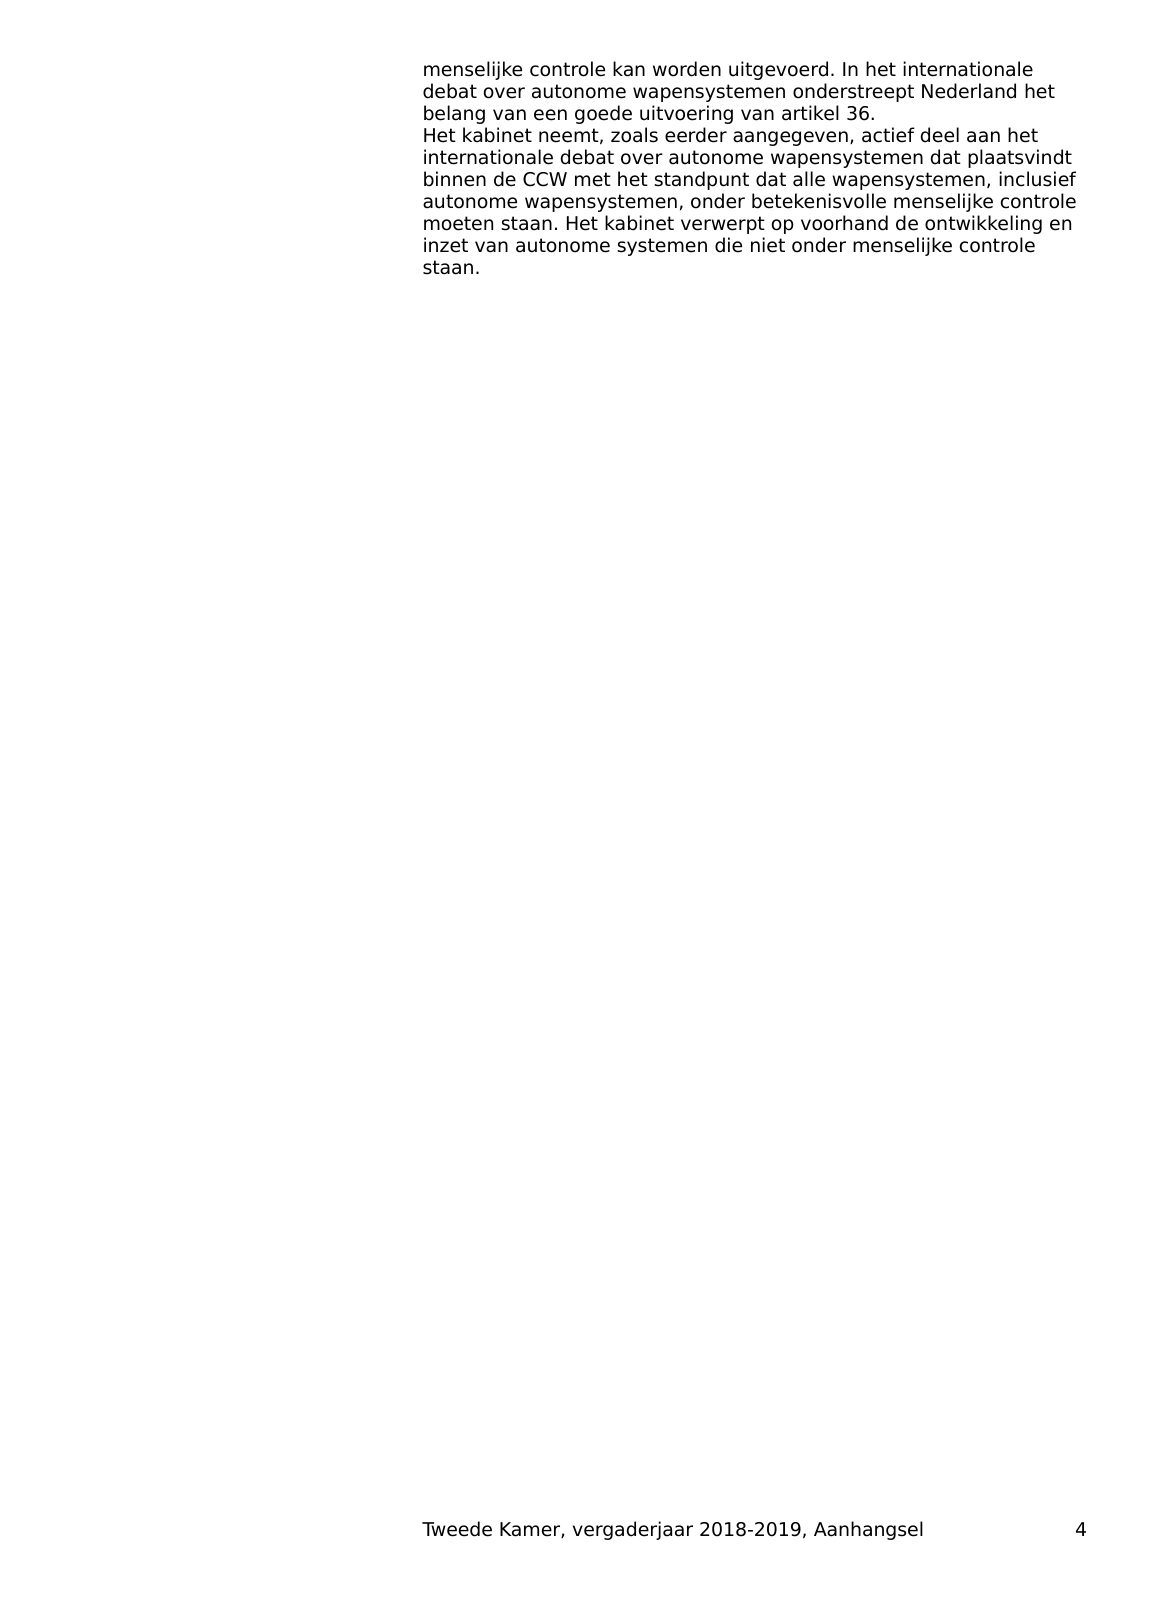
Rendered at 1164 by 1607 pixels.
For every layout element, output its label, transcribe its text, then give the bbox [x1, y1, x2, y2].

text Het kabinet neemt, zoals eerder aangegeven, actief deel aan het internationale debat over autonome wapensystemen dat plaatsvindt binnen de CCW met het standpunt dat alle wapensystemen, inclusief autonome wapensystemen, onder betekenisvolle menselijke controle moeten staan. Het kabinet verwerpt op voorhand de ontwikkeling en inzet van autonome systemen die niet onder menselijke controle staan. [422, 125, 1087, 279]
text menselijke controle kan worden uitgevoerd. In het internationale debat over autonome wapensystemen onderstreept Nederland het belang van een goede uitvoering van artikel 36. [422, 59, 1087, 125]
